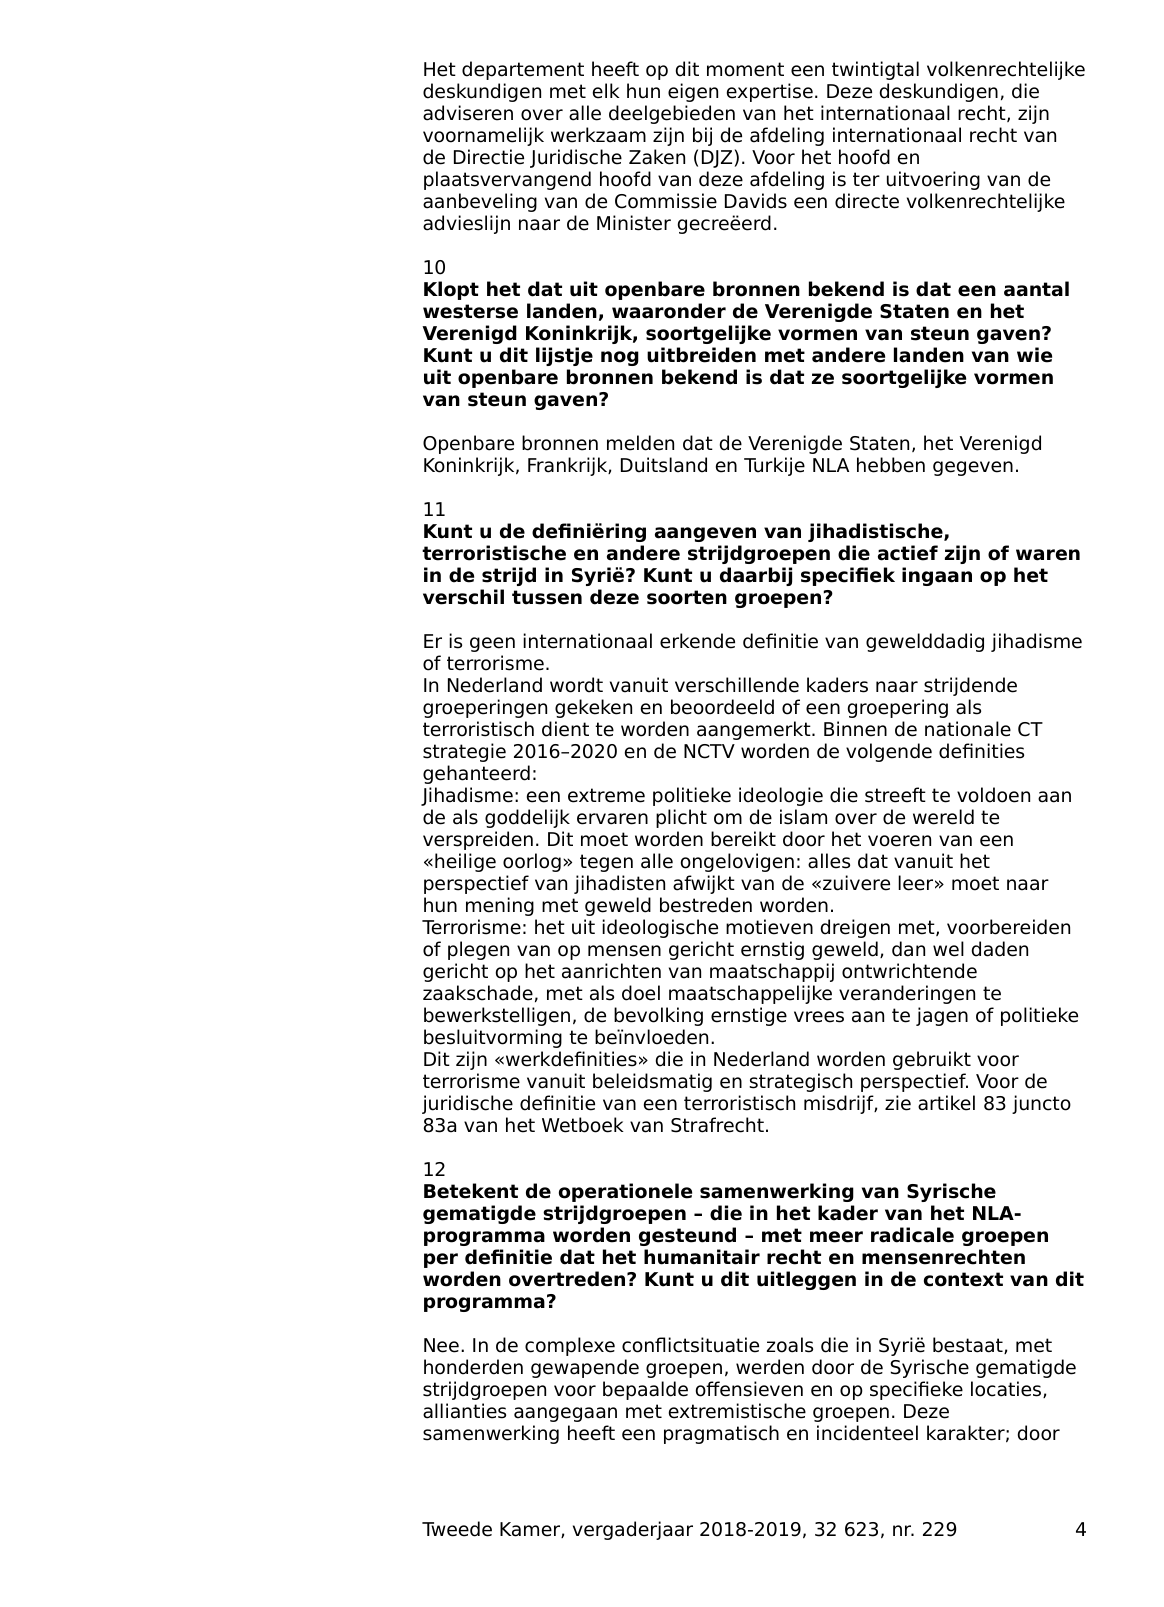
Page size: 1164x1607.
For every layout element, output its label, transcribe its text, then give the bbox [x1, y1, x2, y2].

text Kunt u de definiëring aangeven van jihadistische, terroristische en andere strijdgroepen die actief zijn of waren in de strijd in Syrië? Kunt u daarbij specifiek ingaan op het verschil tussen deze soorten groepen? [422, 521, 1087, 609]
text 10 [422, 257, 1087, 279]
text Klopt het dat uit openbare bronnen bekend is dat een aantal westerse landen, waaronder de Verenigde Staten en het Verenigd Koninkrijk, soortgelijke vormen van steun gaven? Kunt u dit lijstje nog uitbreiden met andere landen van wie uit openbare bronnen bekend is dat ze soortgelijke vormen van steun gaven? [422, 279, 1087, 411]
text Dit zijn «werkdefinities» die in Nederland worden gebruikt voor terrorisme vanuit beleidsmatig en strategisch perspectief. Voor de juridische definitie van een terroristisch misdrijf, zie artikel 83 juncto 83a van het Wetboek van Strafrecht. [422, 1049, 1087, 1137]
text Jihadisme: een extreme politieke ideologie die streeft te voldoen aan de als goddelijk ervaren plicht om de islam over de wereld te verspreiden. Dit moet worden bereikt door het voeren van een «heilige oorlog» tegen alle ongelovigen: alles dat vanuit het perspectief van jihadisten afwijkt van de «zuivere leer» moet naar hun mening met geweld bestreden worden. [422, 785, 1087, 917]
text In Nederland wordt vanuit verschillende kaders naar strijdende groeperingen gekeken en beoordeeld of een groepering als terroristisch dient te worden aangemerkt. Binnen de nationale CT strategie 2016–2020 en de NCTV worden de volgende definities gehanteerd: [422, 675, 1087, 785]
text Er is geen internationaal erkende definitie van gewelddadig jihadisme of terrorisme. [422, 631, 1087, 675]
text Nee. In de complexe conflictsituatie zoals die in Syrië bestaat, met honderden gewapende groepen, werden door de Syrische gematigde strijdgroepen voor bepaalde offensieven en op specifieke locaties, allianties aangegaan met extremistische groepen. Deze samenwerking heeft een pragmatisch en incidenteel karakter; door [422, 1335, 1087, 1445]
text 11 [422, 499, 1087, 521]
text Openbare bronnen melden dat de Verenigde Staten, het Verenigd Koninkrijk, Frankrijk, Duitsland en Turkije NLA hebben gegeven. [422, 433, 1087, 477]
text 12 [422, 1159, 1087, 1181]
text Betekent de operationele samenwerking van Syrische gematigde strijdgroepen – die in het kader van het NLA-programma worden gesteund – met meer radicale groepen per definitie dat het humanitair recht en mensenrechten worden overtreden? Kunt u dit uitleggen in de context van dit programma? [422, 1181, 1087, 1313]
text Terrorisme: het uit ideologische motieven dreigen met, voorbereiden of plegen van op mensen gericht ernstig geweld, dan wel daden gericht op het aanrichten van maatschappij ontwrichtende zaakschade, met als doel maatschappelijke veranderingen te bewerkstelligen, de bevolking ernstige vrees aan te jagen of politieke besluitvorming te beïnvloeden. [422, 917, 1087, 1049]
text Het departement heeft op dit moment een twintigtal volkenrechtelijke deskundigen met elk hun eigen expertise. Deze deskundigen, die adviseren over alle deelgebieden van het internationaal recht, zijn voornamelijk werkzaam zijn bij de afdeling internationaal recht van de Directie Juridische Zaken (DJZ). Voor het hoofd en plaatsvervangend hoofd van deze afdeling is ter uitvoering van de aanbeveling van de Commissie Davids een directe volkenrechtelijke advieslijn naar de Minister gecreëerd. [422, 59, 1087, 235]
